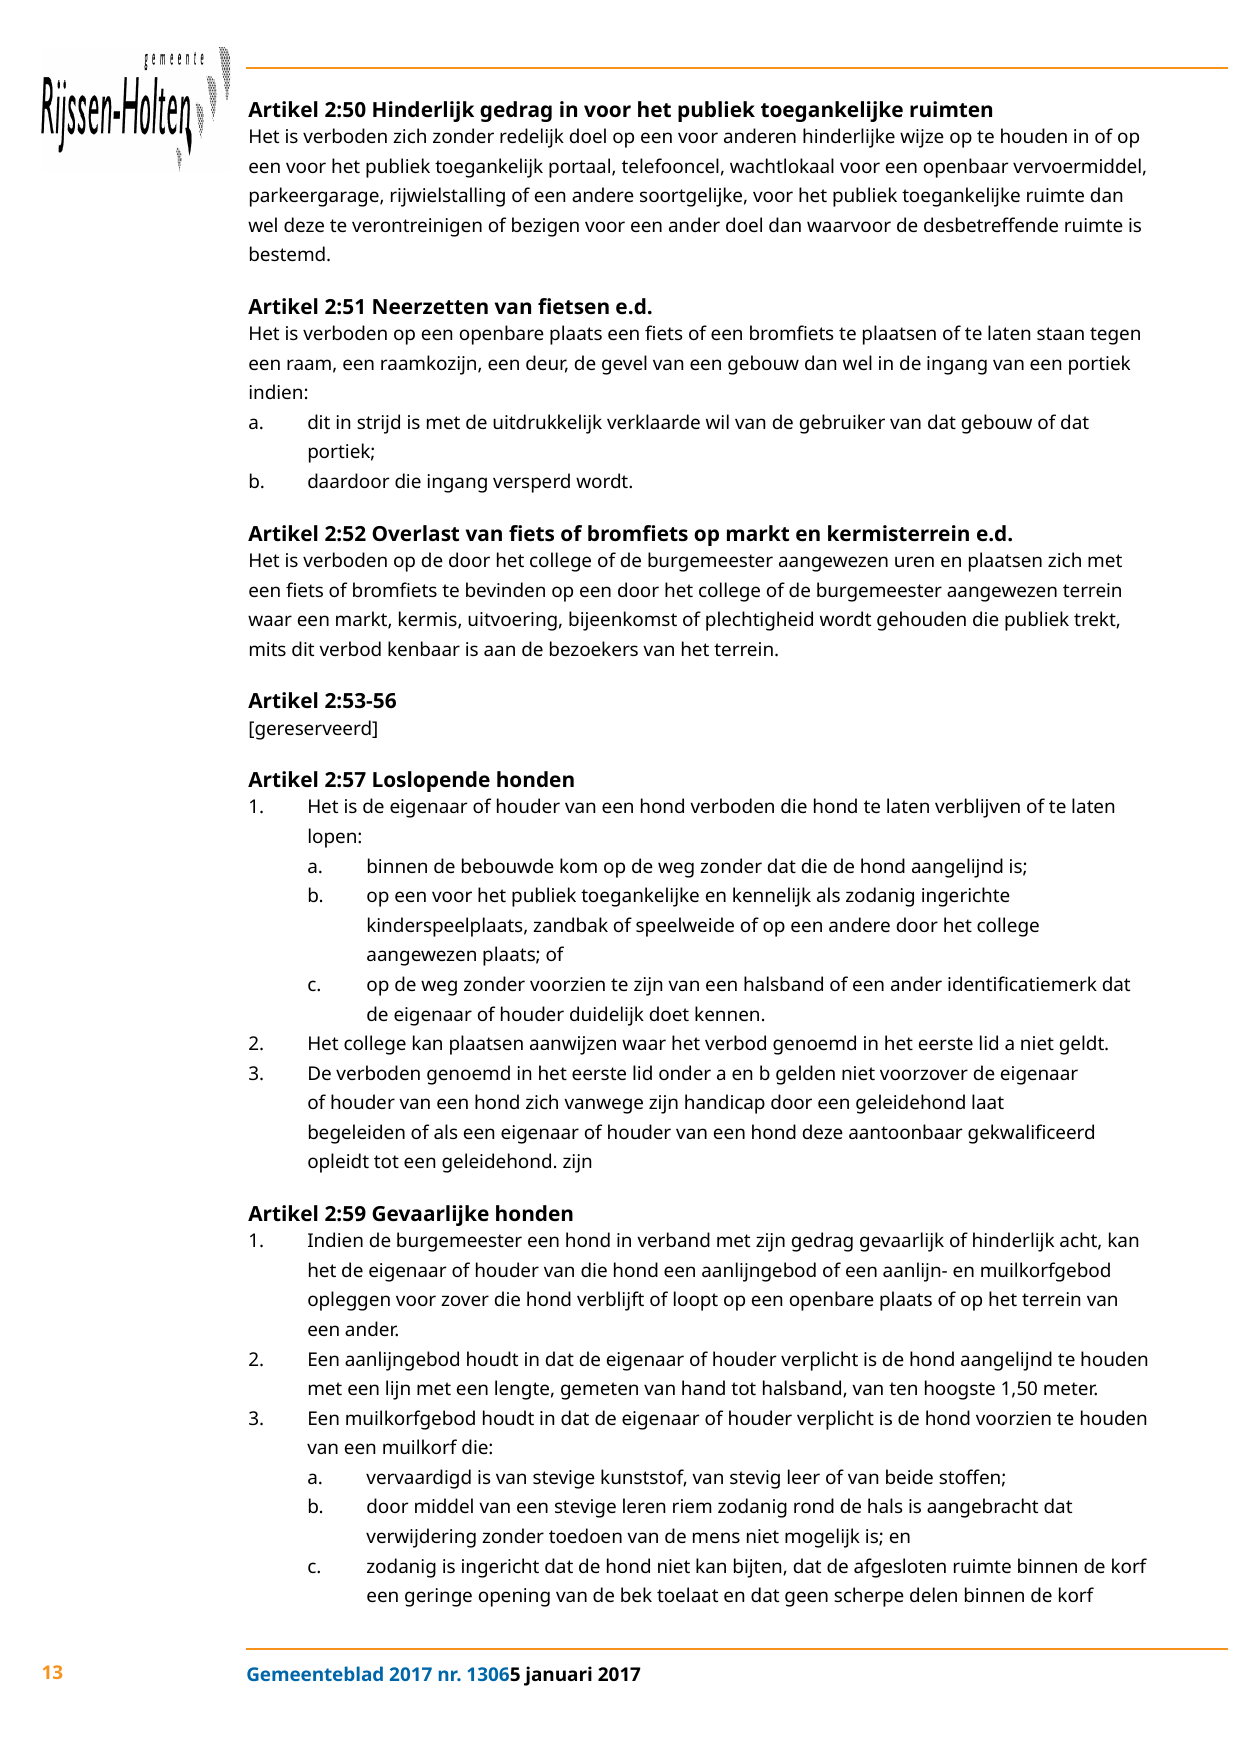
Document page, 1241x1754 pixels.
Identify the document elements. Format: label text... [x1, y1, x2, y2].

list De verboden genoemd in het eerste lid onder a en b gelden niet voorzover de eigenaar [248, 1060, 1152, 1086]
list vervaardigd is van stevige kunststof, van stevig leer of van beide stoffen; [307, 1464, 1152, 1490]
text [gereserveerd] [248, 715, 1152, 741]
picture [41, 47, 231, 172]
text Het is verboden zich zonder redelijk doel op een voor anderen hinderlijke wijze op te houden in of op een voor het publiek toegankelijk portaal, telefooncel, wachtlokaal voor een openbaar vervoermiddel, parkeergarage, rijwielstalling of een andere soortgelijke, voor het publiek toegankelijke ruimte dan wel deze te verontreinigen of bezigen voor een ander doel dan waarvoor de desbetreffende ruimte is bestemd. [248, 123, 1152, 267]
text Artikel 2:59 Gevaarlijke honden [248, 1199, 1152, 1227]
text Artikel 2:57 Loslopende honden [248, 765, 1152, 794]
list Het is de eigenaar of houder van een hond verboden die hond te laten verblijven of te laten lopen: [248, 794, 1152, 849]
list of houder van een hond zich vanwege zijn handicap door een geleidehond laat [248, 1089, 1152, 1115]
list Een muilkorfgebod houdt in dat de eigenaar of houder verplicht is de hond voorzien te houden van een muilkorf die: [248, 1405, 1152, 1460]
list daardoor die ingang versperd wordt. [248, 468, 1152, 494]
text Het is verboden op de door het college of de burgemeester aangewezen uren en plaatsen zich met een fiets of bromfiets te bevinden op een door het college of de burgemeester aangewezen terrein waar een markt, kermis, uitvoering, bijeenkomst of plechtigheid wordt gehouden die publiek trekt, mits dit verbod kenbaar is aan de bezoekers van het terrein. [248, 547, 1152, 662]
list Het college kan plaatsen aanwijzen waar het verbod genoemd in het eerste lid a niet geldt. [248, 1030, 1152, 1056]
list begeleiden of als een eigenaar of houder van een hond deze aantoonbaar gekwalificeerd [248, 1119, 1152, 1145]
text Artikel 2:53-56 [248, 686, 1152, 715]
list Indien de burgemeester een hond in verband met zijn gedrag gevaarlijk of hinderlijk acht, kan het de eigenaar of houder van die hond een aanlijngebod of een aanlijn- en muilkorfgebod opleggen voor zover die hond verblijft of loopt op een openbare plaats of op het terrein van een ander. [248, 1227, 1152, 1342]
list op de weg zonder voorzien te zijn van een halsband of een ander identificatiemerk dat de eigenaar of houder duidelijk doet kennen. [307, 971, 1152, 1026]
list door middel van een stevige leren riem zodanig rond de hals is aangebracht dat verwijdering zonder toedoen van de mens niet mogelijk is; en [307, 1494, 1152, 1549]
list op een voor het publiek toegankelijke en kennelijk als zodanig ingerichte kinderspeelplaats, zandbak of speelweide of op een andere door het college aangewezen plaats; of [307, 882, 1152, 967]
text Artikel 2:50 Hinderlijk gedrag in voor het publiek toegankelijke ruimten [248, 95, 1152, 123]
text Artikel 2:52 Overlast van fiets of bromfiets op markt en kermisterrein e.d. [248, 519, 1152, 547]
text Het is verboden op een openbare plaats een fiets of een bromfiets te plaatsen of te laten staan tegen een raam, een raamkozijn, een deur, de gevel van een gebouw dan wel in de ingang van een portiek indien: [248, 320, 1152, 405]
list Een aanlijngebod houdt in dat de eigenaar of houder verplicht is de hond aangelijnd te houden met een lijn met een lengte, gemeten van hand tot halsband, van ten hoogste 1,50 meter. [248, 1346, 1152, 1401]
text Artikel 2:51 Neerzetten van fietsen e.d. [248, 292, 1152, 320]
list dit in strijd is met de uitdrukkelijk verklaarde wil van de gebruiker van dat gebouw of dat portiek; [248, 409, 1152, 464]
list zodanig is ingericht dat de hond niet kan bijten, dat de afgesloten ruimte binnen de korf een geringe opening van de bek toelaat en dat geen scherpe delen binnen de korf [307, 1553, 1152, 1608]
list opleidt tot een geleidehond. zijn [248, 1149, 1152, 1174]
list binnen de bebouwde kom op de weg zonder dat die de hond aangelijnd is; [307, 853, 1152, 878]
